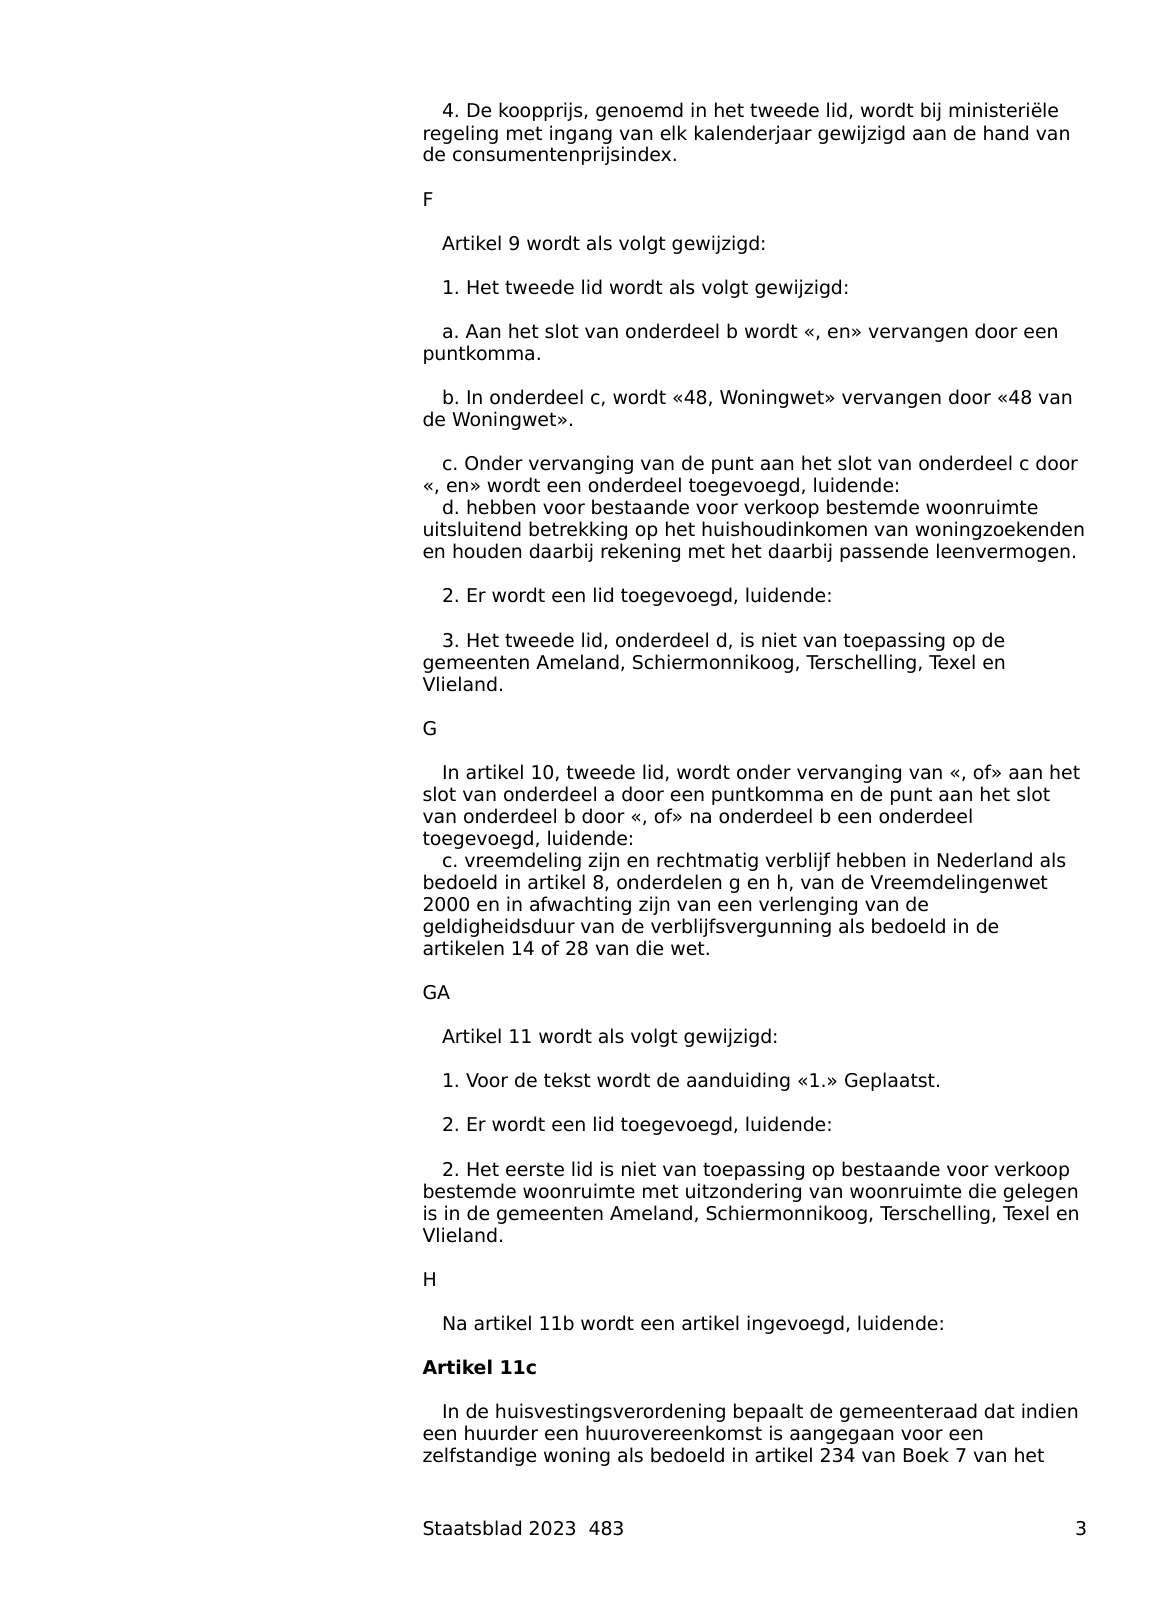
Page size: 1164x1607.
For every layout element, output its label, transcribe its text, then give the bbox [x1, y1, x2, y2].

text c. Onder vervanging van de punt aan het slot van onderdeel c door «, en» wordt een onderdeel toegevoegd, luidende: [422, 453, 1087, 497]
text 3. Het tweede lid, onderdeel d, is niet van toepassing op de gemeenten Ameland, Schiermonnikoog, Terschelling, Texel en Vlieland. [422, 629, 1087, 696]
text Artikel 9 wordt als volgt gewijzigd: [422, 233, 1087, 255]
subtitle Artikel 11c [422, 1357, 1087, 1379]
text 2. Er wordt een lid toegevoegd, luidende: [422, 1114, 1087, 1136]
text d. hebben voor bestaande voor verkoop bestemde woonruimte uitsluitend betrekking op het huishoudinkomen van woningzoekenden en houden daarbij rekening met het daarbij passende leenvermogen. [422, 497, 1087, 563]
text Artikel 11 wordt als volgt gewijzigd: [422, 1026, 1087, 1048]
text G [422, 718, 1087, 740]
text F [422, 188, 1087, 211]
text 2. Het eerste lid is niet van toepassing op bestaande voor verkoop bestemde woonruimte met uitzondering van woonruimte die gelegen is in de gemeenten Ameland, Schiermonnikoog, Terschelling, Texel en Vlieland. [422, 1158, 1087, 1246]
text 2. Er wordt een lid toegevoegd, luidende: [422, 585, 1087, 607]
text 4. De koopprijs, genoemd in het tweede lid, wordt bij ministeriële regeling met ingang van elk kalenderjaar gewijzigd aan de hand van de consumentenprijsindex. [422, 100, 1087, 166]
text Na artikel 11b wordt een artikel ingevoegd, luidende: [422, 1313, 1087, 1335]
text b. In onderdeel c, wordt «48, Woningwet» vervangen door «48 van de Woningwet». [422, 387, 1087, 431]
text a. Aan het slot van onderdeel b wordt «, en» vervangen door een puntkomma. [422, 321, 1087, 365]
text 1. Voor de tekst wordt de aanduiding «1.» Geplaatst. [422, 1070, 1087, 1092]
text In artikel 10, tweede lid, wordt onder vervanging van «, of» aan het slot van onderdeel a door een puntkomma en de punt aan het slot van onderdeel b door «, of» na onderdeel b een onderdeel toegevoegd, luidende: [422, 762, 1087, 850]
text 1. Het tweede lid wordt als volgt gewijzigd: [422, 277, 1087, 299]
text c. vreemdeling zijn en rechtmatig verblijf hebben in Nederland als bedoeld in artikel 8, onderdelen g en h, van de Vreemdelingenwet 2000 en in afwachting zijn van een verlenging van de geldigheidsduur van de verblijfsvergunning als bedoeld in de artikelen 14 of 28 van die wet. [422, 850, 1087, 960]
text H [422, 1269, 1087, 1291]
text In de huisvestingsverordening bepaalt de gemeenteraad dat indien een huurder een huurovereenkomst is aangegaan voor een zelfstandige woning als bedoeld in artikel 234 van Boek 7 van het [422, 1401, 1087, 1467]
text GA [422, 982, 1087, 1004]
